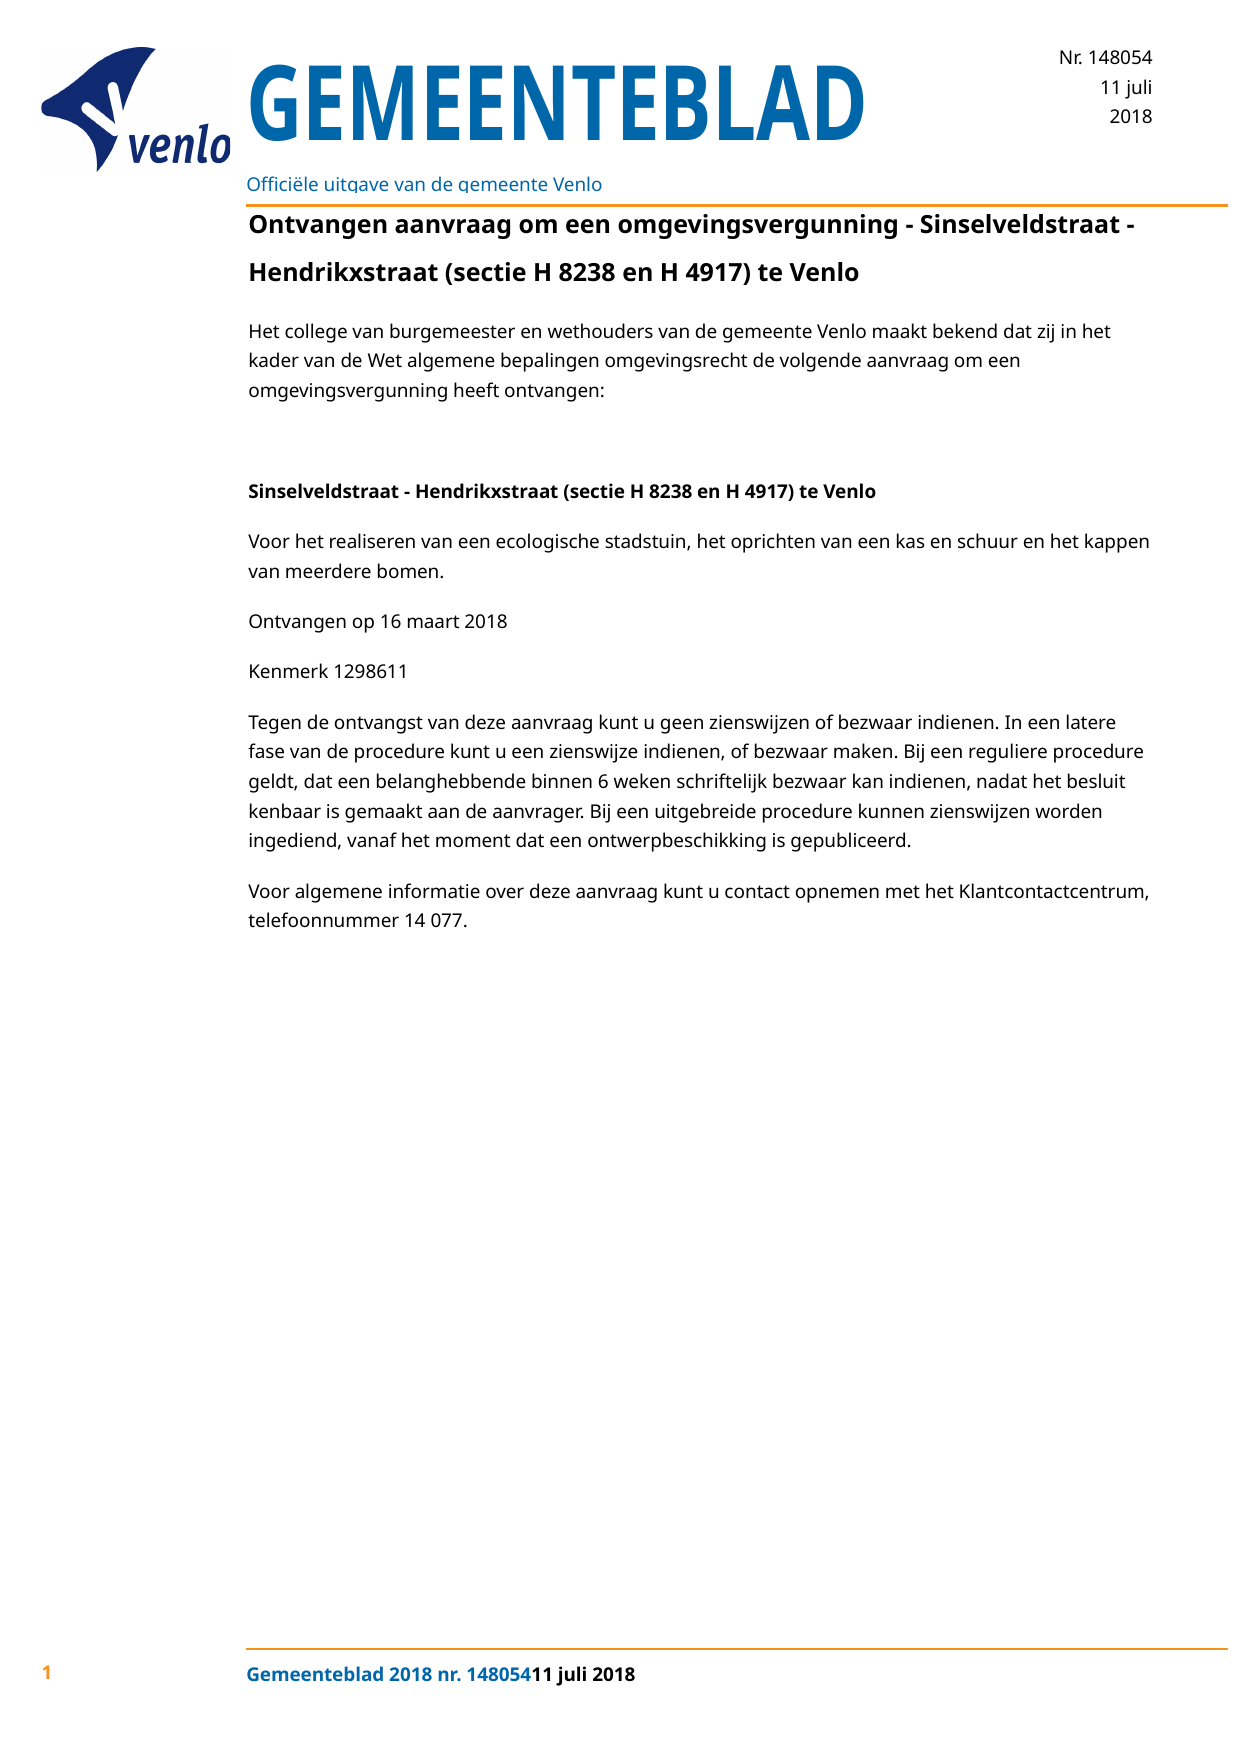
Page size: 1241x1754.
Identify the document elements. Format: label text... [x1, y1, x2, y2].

text Tegen de ontvangst van deze aanvraag kunt u geen zienswijzen of bezwaar indienen. In een latere fase van de procedure kunt u een zienswijze indienen, of bezwaar maken. Bij een reguliere procedure geldt, dat een belanghebbende binnen 6 weken schriftelijk bezwaar kan indienen, nadat het besluit kenbaar is gemaakt aan de aanvrager. Bij een uitgebreide procedure kunnen zienswijzen worden ingediend, vanaf het moment dat een ontwerpbeschikking is gepubliceerd. [248, 709, 1152, 853]
text Ontvangen aanvraag om een omgevingsvergunning - Sinselveldstraat - Hendrikxstraat (sectie H 8238 en H 4917) te Venlo [248, 207, 1152, 288]
text Ontvangen op 16 maart 2018 [248, 608, 1152, 634]
text Kenmerk 1298611 [248, 659, 1152, 684]
text Voor algemene informatie over deze aanvraag kunt u contact opnemen met het Klantcontactcentrum, telefoonnummer 14 077. [248, 878, 1152, 933]
text Sinselveldstraat - Hendrikxstraat (sectie H 8238 en H 4917) te Venlo [248, 478, 1152, 504]
text Voor het realiseren van een ecologische stadstuin, het oprichten van een kas en schuur en het kappen van meerdere bomen. [248, 528, 1152, 584]
text Het college van burgemeester en wethouders van de gemeente Venlo maakt bekend dat zij in het kader van de Wet algemene bepalingen omgevingsrecht de volgende aanvraag om een omgevingsvergunning heeft ontvangen: [248, 318, 1152, 403]
picture [41, 47, 231, 172]
